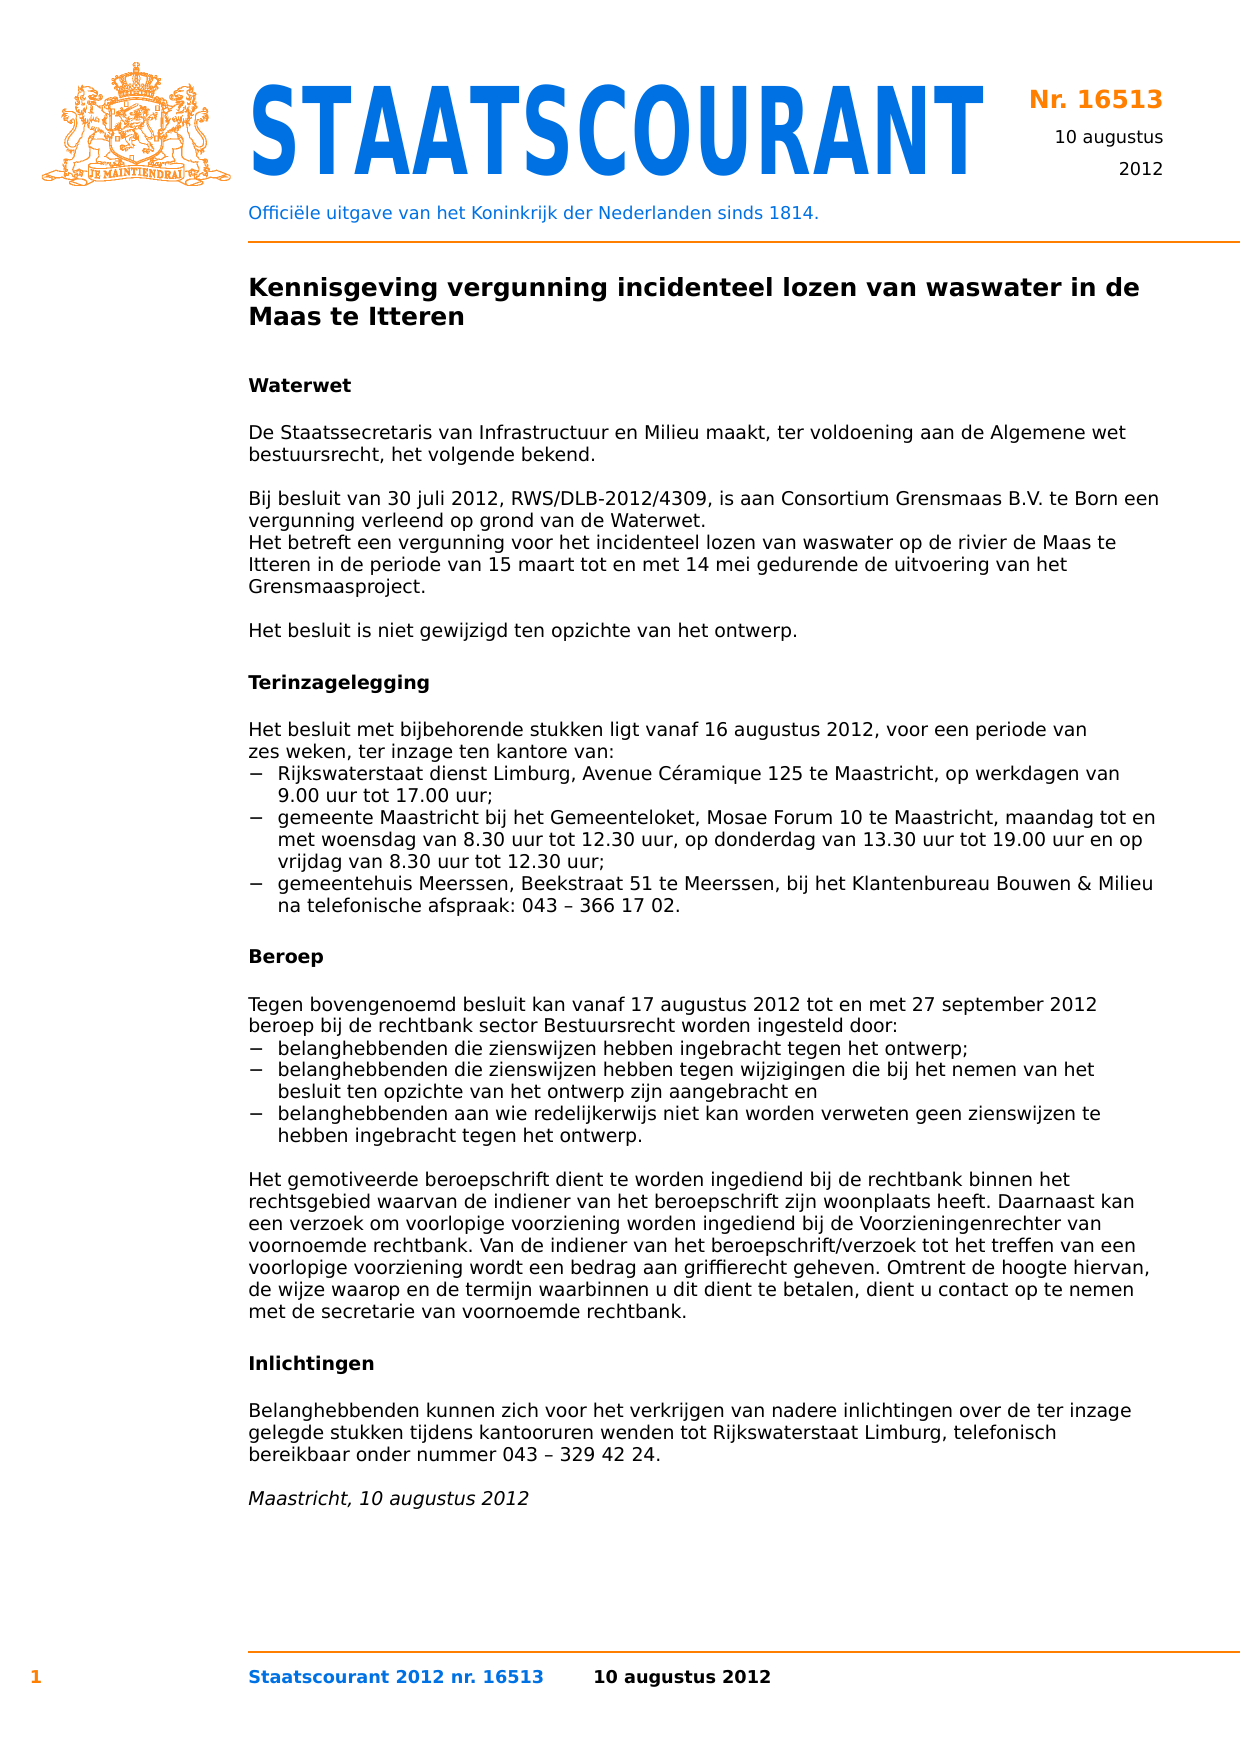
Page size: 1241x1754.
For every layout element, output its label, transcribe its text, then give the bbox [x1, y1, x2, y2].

table_cell 10 augustus [998, 121, 1240, 153]
text Het besluit is niet gewijzigd ten opzichte van het ontwerp. [248, 620, 1163, 642]
table_cell 2012 [998, 153, 1240, 203]
text Tegen bovengenoemd besluit kan vanaf 17 augustus 2012 tot en met 27 september 2012 beroep bij de rechtbank sector Bestuursrecht worden ingesteld door: [248, 993, 1163, 1037]
subtitle Terinzagelegging [248, 672, 1163, 694]
text − belanghebbenden die zienswijzen hebben ingebracht tegen het ontwerp; [248, 1037, 1163, 1059]
subtitle Beroep [248, 946, 1163, 968]
table_header Nr. 16513 [998, 62, 1240, 121]
text Maastricht, 10 augustus 2012 [248, 1488, 1163, 1510]
subtitle Waterwet [248, 375, 1163, 397]
picture [41, 62, 231, 186]
text Het besluit met bijbehorende stukken ligt vanaf 16 augustus 2012, voor een periode van zes weken, ter inzage ten kantore van: [248, 719, 1163, 763]
subtitle Kennisgeving vergunning incidenteel lozen van waswater in de Maas te Itteren [248, 273, 1163, 331]
table_cell Officiële uitgave van het Koninkrijk der Nederlanden sinds 1814. [248, 203, 1240, 241]
text − gemeentehuis Meerssen, Beekstraat 51 te Meerssen, bij het Klantenbureau Bouwen & Milieu na telefonische afspraak: 043 – 366 17 02. [248, 872, 1163, 916]
text Het gemotiveerde beroepschrift dient te worden ingediend bij de rechtbank binnen het rechtsgebied waarvan de indiener van het beroepschrift zijn woonplaats heeft. Daarnaast kan een verzoek om voorlopige voorziening worden ingediend bij de Voorzieningenrechter van voornoemde rechtbank. Van de indiener van het beroepschrift/verzoek tot het treffen van een voorlopige voorziening wordt een bedrag aan griffierecht geheven. Omtrent de hoogte hiervan, de wijze waarop en de termijn waarbinnen u dit dient te betalen, dient u contact op te nemen met de secretarie van voornoemde rechtbank. [248, 1169, 1163, 1323]
text De Staatssecretaris van Infrastructuur en Milieu maakt, ter voldoening aan de Algemene wet bestuursrecht, het volgende bekend. [248, 422, 1163, 466]
text − gemeente Maastricht bij het Gemeenteloket, Mosae Forum 10 te Maastricht, maandag tot en met woensdag van 8.30 uur tot 12.30 uur, op donderdag van 13.30 uur tot 19.00 uur en op vrijdag van 8.30 uur tot 12.30 uur; [248, 807, 1163, 872]
text − belanghebbenden die zienswijzen hebben tegen wijzigingen die bij het nemen van het besluit ten opzichte van het ontwerp zijn aangebracht en [248, 1059, 1163, 1103]
table_header [25, 62, 248, 241]
text Bij besluit van 30 juli 2012, RWS/DLB-2012/4309, is aan Consortium Grensmaas B.V. te Born een vergunning verleend op grond van de Waterwet. [248, 488, 1163, 532]
text − Rijkswaterstaat dienst Limburg, Avenue Céramique 125 te Maastricht, op werkdagen van 9.00 uur tot 17.00 uur; [248, 763, 1163, 807]
text Het betreft een vergunning voor het incidenteel lozen van waswater op de rivier de Maas te Itteren in de periode van 15 maart tot en met 14 mei gedurende de uitvoering van het Grensmaasproject. [248, 532, 1163, 598]
text − belanghebbenden aan wie redelijkerwijs niet kan worden verweten geen zienswijzen te hebben ingebracht tegen het ontwerp. [248, 1103, 1163, 1147]
subtitle Inlichtingen [248, 1353, 1163, 1375]
text Belanghebbenden kunnen zich voor het verkrijgen van nadere inlichtingen over de ter inzage gelegde stukken tijdens kantooruren wenden tot Rijkswaterstaat Limburg, telefonisch bereikbaar onder nummer 043 – 329 42 24. [248, 1400, 1163, 1466]
table_header STAATSCOURANT [248, 62, 998, 203]
